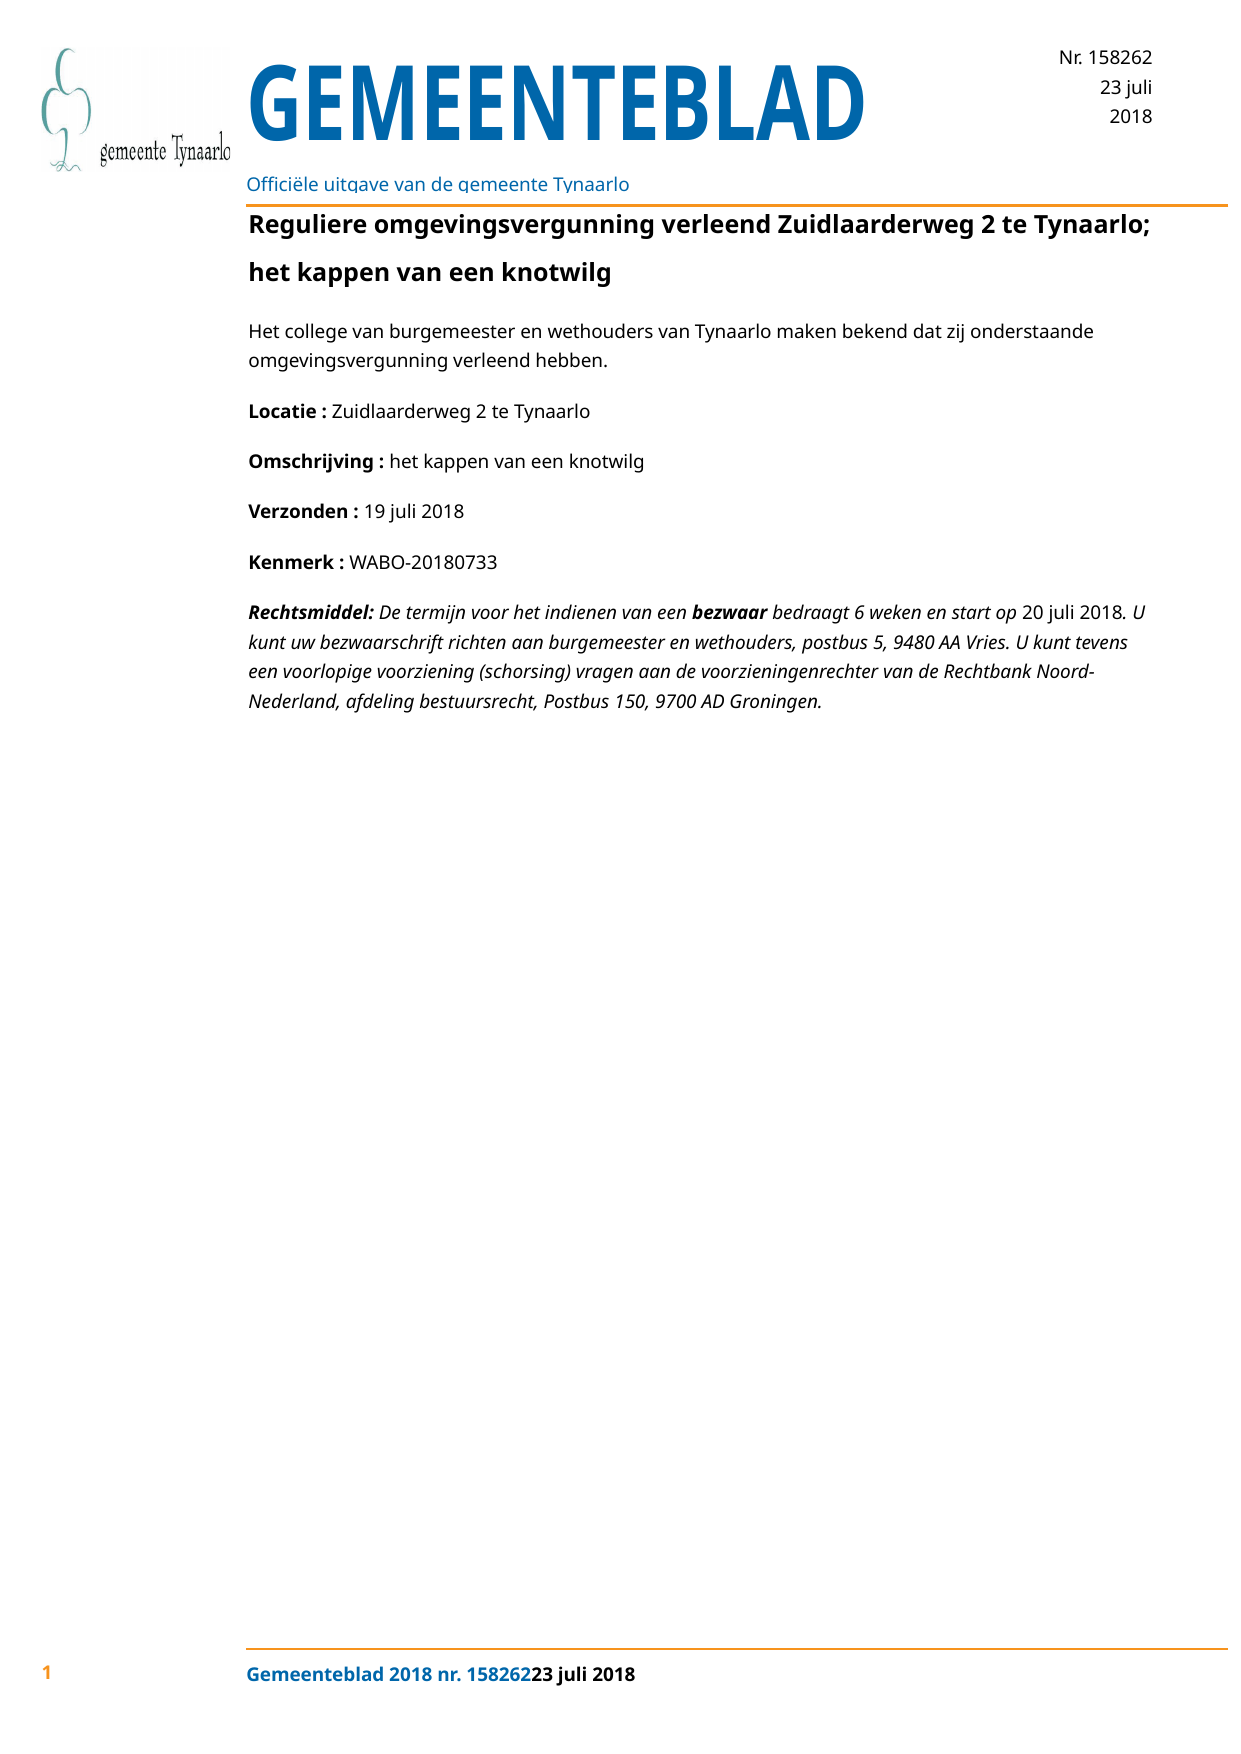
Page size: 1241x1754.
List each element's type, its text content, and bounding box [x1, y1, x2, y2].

text Locatie : Zuidlaarderweg 2 te Tynaarlo [248, 398, 1152, 424]
text Verzonden : 19 juli 2018 [248, 499, 1152, 524]
text Reguliere omgevingsvergunning verleend Zuidlaarderweg 2 te Tynaarlo; het kappen van een knotwilg [248, 207, 1152, 288]
text Omschrijving : het kappen van een knotwilg [248, 448, 1152, 474]
text Het college van burgemeester en wethouders van Tynaarlo maken bekend dat zij onderstaande omgevingsvergunning verleend hebben. [248, 318, 1152, 373]
text Kenmerk : WABO-20180733 [248, 549, 1152, 575]
text Rechtsmiddel: De termijn voor het indienen van een bezwaar bedraagt 6 weken en start op 20 juli 2018. U kunt uw bezwaarschrift richten aan burgemeester en wethouders, postbus 5, 9480 AA Vries. U kunt tevens een voorlopige voorziening (schorsing) vragen aan de voorzieningenrechter van de Rechtbank Noord-Nederland, afdeling bestuursrecht, Postbus 150, 9700 AD Groningen. [248, 599, 1152, 714]
picture [41, 47, 231, 172]
